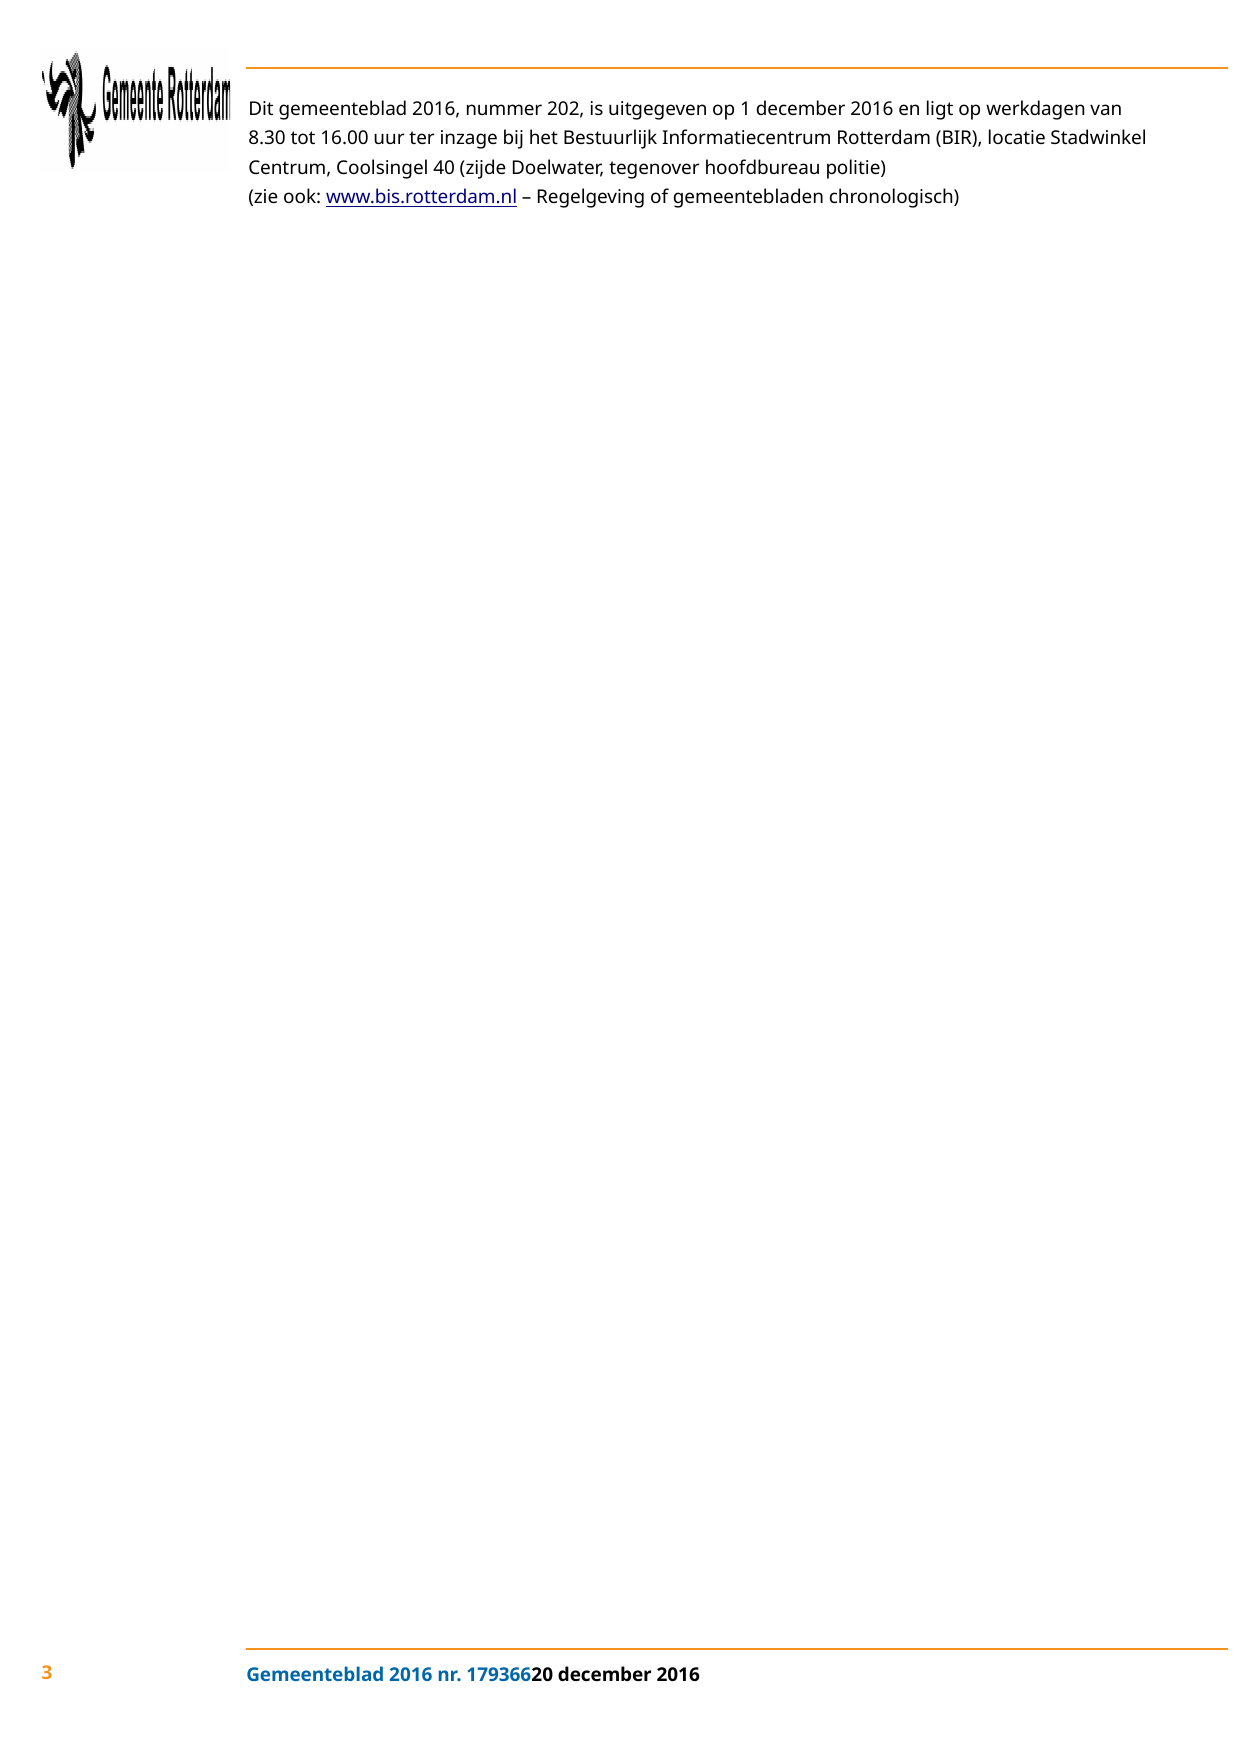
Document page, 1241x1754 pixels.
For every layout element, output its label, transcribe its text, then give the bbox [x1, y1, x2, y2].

text (zie ook: www.bis.rotterdam.nl – Regelgeving of gemeentebladen chronologisch) [248, 184, 1152, 209]
picture [41, 47, 231, 172]
text Dit gemeenteblad 2016, nummer 202, is uitgegeven op 1 december 2016 en ligt op werkdagen van 8.30 tot 16.00 uur ter inzage bij het Bestuurlijk Informatiecentrum Rotterdam (BIR), locatie Stadwinkel Centrum, Coolsingel 40 (zijde Doelwater, tegenover hoofdbureau politie) [248, 95, 1152, 180]
